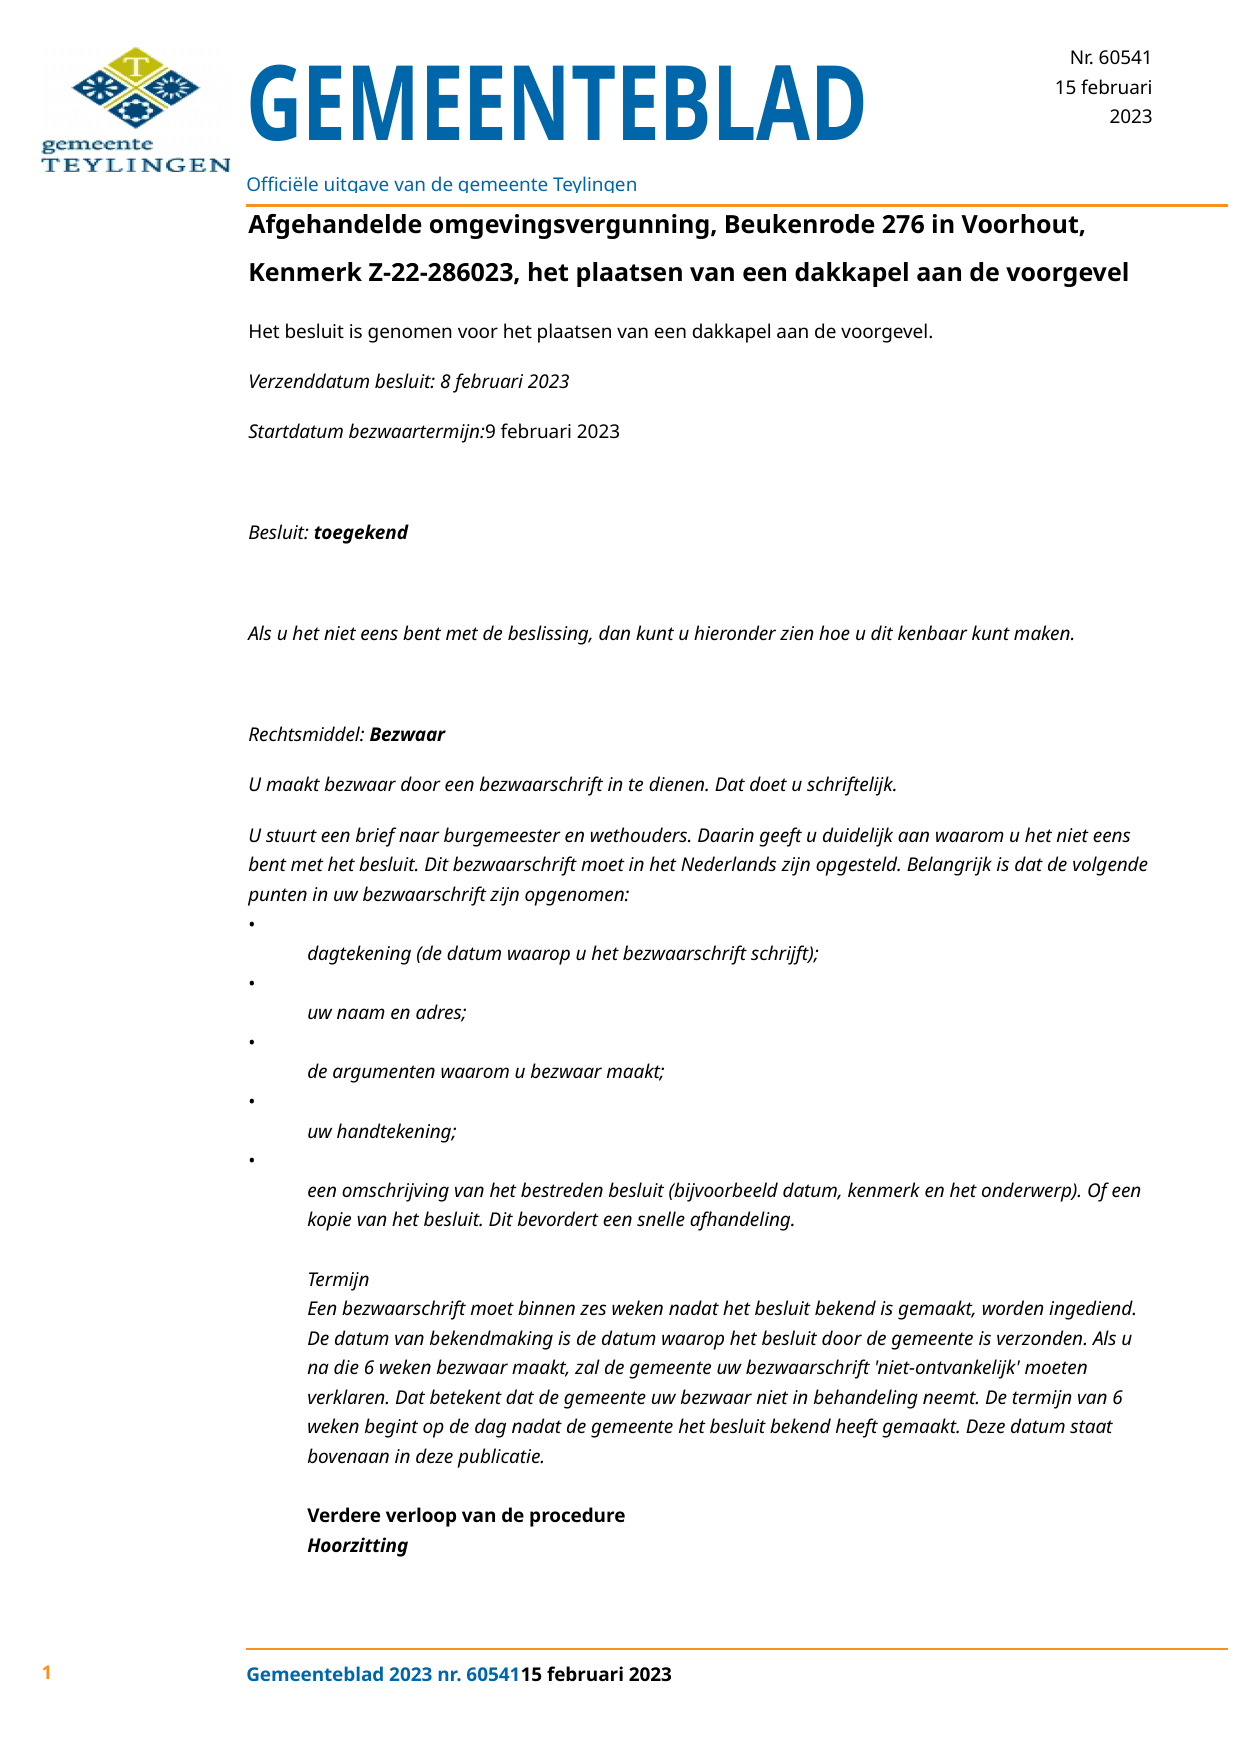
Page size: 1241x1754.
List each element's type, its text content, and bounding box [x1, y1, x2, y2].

list uw naam en adres; [248, 999, 1152, 1025]
list dagtekening (de datum waarop u het bezwaarschrift schrijft); [248, 940, 1152, 966]
text U stuurt een brief naar burgemeester en wethouders. Daarin geeft u duidelijk aan waarom u het niet eens bent met het besluit. Dit bezwaarschrift moet in het Nederlands zijn opgesteld. Belangrijk is dat de volgende punten in uw bezwaarschrift zijn opgenomen: [248, 822, 1152, 907]
list Een bezwaarschrift moet binnen zes weken nadat het besluit bekend is gemaakt, worden ingediend. De datum van bekendmaking is de datum waarop het besluit door de gemeente is verzonden. Als u na die 6 weken bezwaar maakt, zal de gemeente uw bezwaarschrift 'niet-ontvankelijk' moeten verklaren. Dat betekent dat de gemeente uw bezwaar niet in behandeling neemt. De termijn van 6 weken begint op de dag nadat de gemeente het besluit bekend heeft gemaakt. Deze datum staat bovenaan in deze publicatie. [248, 1295, 1152, 1469]
list een omschrijving van het bestreden besluit (bijvoorbeeld datum, kenmerk en het onderwerp). Of een kopie van het besluit. Dit bevordert een snelle afhandeling. [248, 1177, 1152, 1232]
text Verzenddatum besluit: 8 februari 2023 [248, 368, 1152, 394]
list de argumenten waarom u bezwaar maakt; [248, 1059, 1152, 1084]
text Als u het niet eens bent met de beslissing, dan kunt u hieronder zien hoe u dit kenbaar kunt maken. [248, 620, 1152, 646]
list Termijn [248, 1266, 1152, 1292]
list uw handtekening; [248, 1118, 1152, 1144]
text Het besluit is genomen voor het plaatsen van een dakkapel aan de voorgevel. [248, 318, 1152, 344]
list Verdere verloop van de procedure [248, 1502, 1152, 1528]
text Besluit: toegekend [248, 519, 1152, 545]
list Hoorzitting [248, 1532, 1152, 1558]
text Rechtsmiddel: Bezwaar [248, 721, 1152, 747]
text Startdatum bezwaartermijn:9 februari 2023 [248, 419, 1152, 444]
text U maakt bezwaar door een bezwaarschrift in te dienen. Dat doet u schriftelijk. [248, 772, 1152, 797]
text Afgehandelde omgevingsvergunning, Beukenrode 276 in Voorhout, Kenmerk Z-22-286023, het plaatsen van een dakkapel aan de voorgevel [248, 207, 1152, 288]
picture [41, 47, 231, 172]
